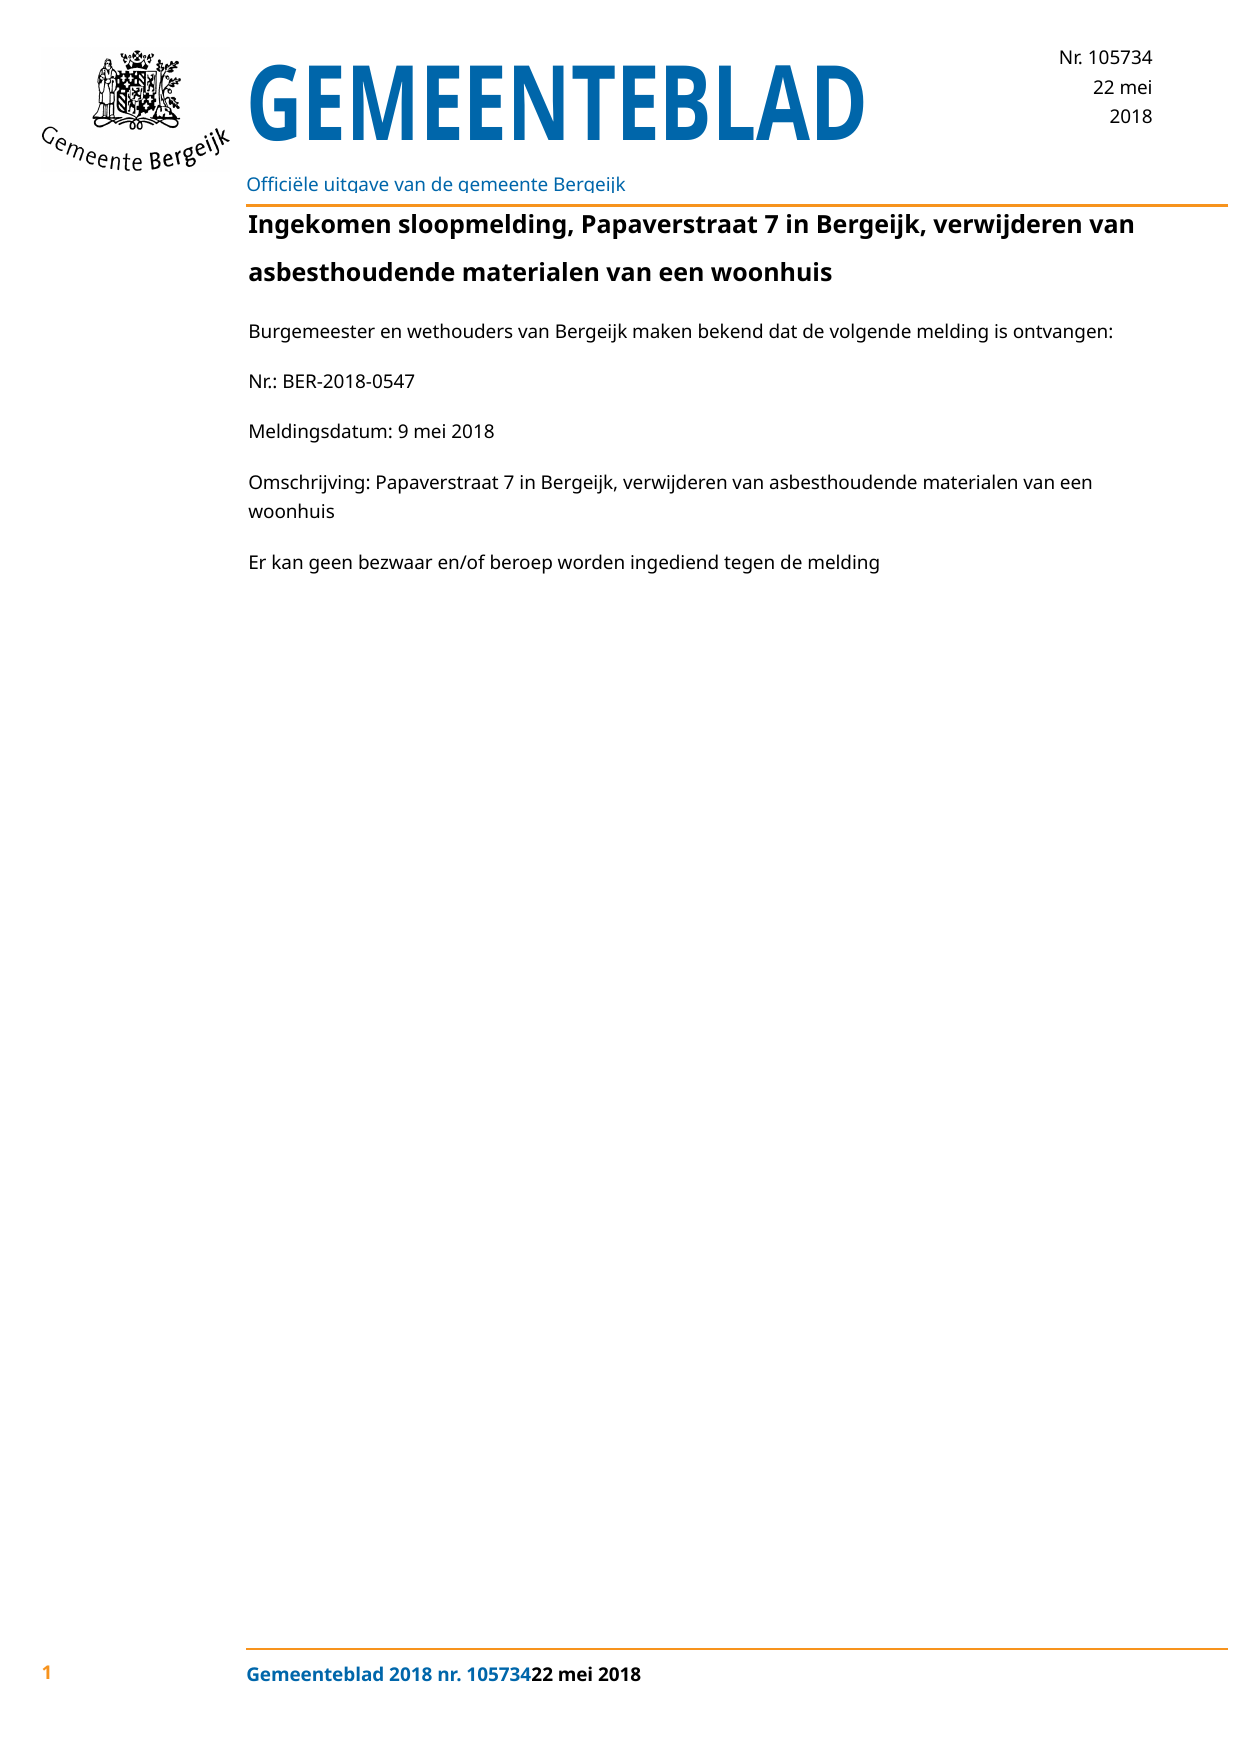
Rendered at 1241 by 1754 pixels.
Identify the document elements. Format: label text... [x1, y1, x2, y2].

text Nr.: BER-2018-0547 [248, 368, 1152, 394]
text Omschrijving: Papaverstraat 7 in Bergeijk, verwijderen van asbesthoudende materialen van een woonhuis [248, 469, 1152, 524]
picture [41, 47, 231, 172]
text Er kan geen bezwaar en/of beroep worden ingediend tegen de melding [248, 549, 1152, 575]
text Ingekomen sloopmelding, Papaverstraat 7 in Bergeijk, verwijderen van asbesthoudende materialen van een woonhuis [248, 207, 1152, 288]
text Burgemeester en wethouders van Bergeijk maken bekend dat de volgende melding is ontvangen: [248, 318, 1152, 344]
text Meldingsdatum: 9 mei 2018 [248, 419, 1152, 444]
